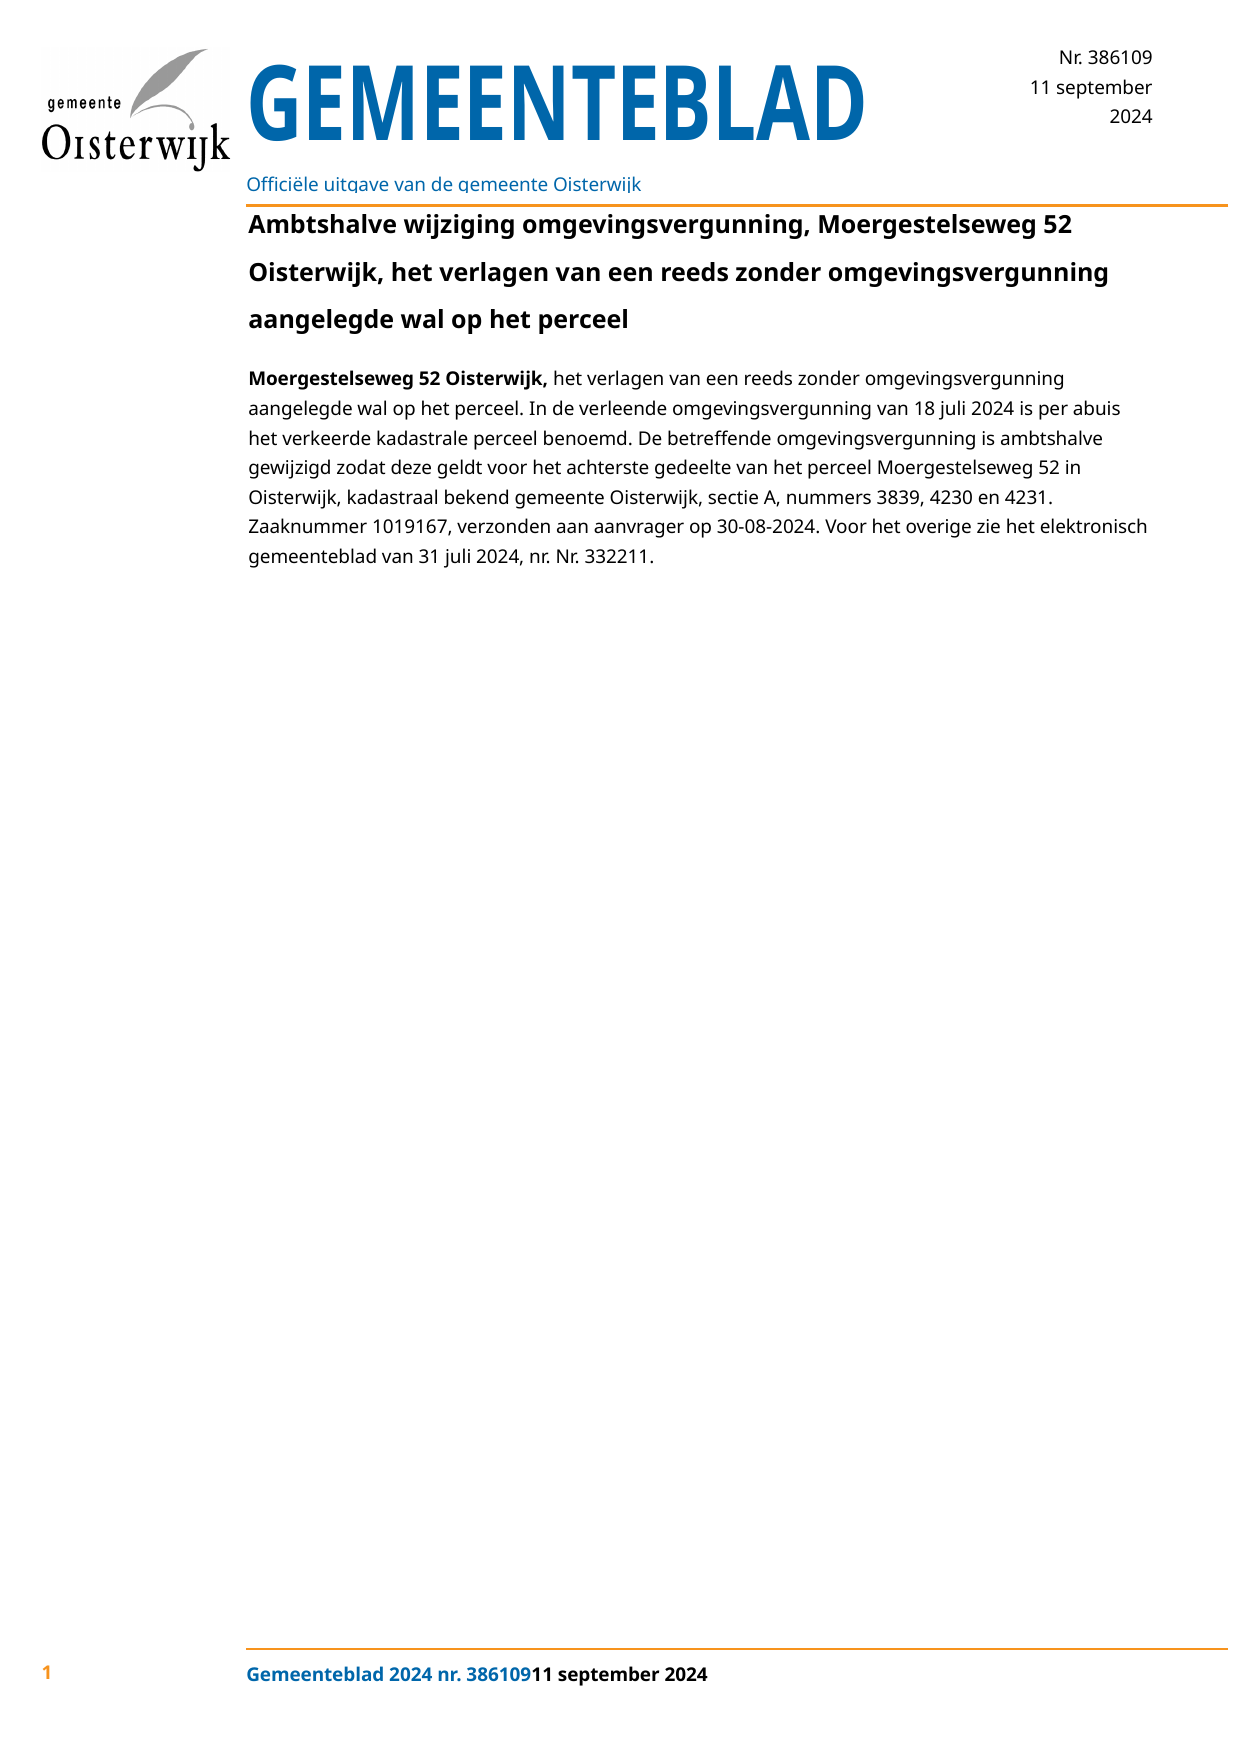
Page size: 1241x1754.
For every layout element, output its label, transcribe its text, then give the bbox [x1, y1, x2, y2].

picture [41, 47, 231, 172]
text Moergestelseweg 52 Oisterwijk, het verlagen van een reeds zonder omgevingsvergunning aangelegde wal op het perceel. In de verleende omgevingsvergunning van 18 juli 2024 is per abuis het verkeerde kadastrale perceel benoemd. De betreffende omgevingsvergunning is ambtshalve gewijzigd zodat deze geldt voor het achterste gedeelte van het perceel Moergestelseweg 52 in Oisterwijk, kadastraal bekend gemeente Oisterwijk, sectie A, nummers 3839, 4230 en 4231. Zaaknummer 1019167, verzonden aan aanvrager op 30-08-2024. Voor het overige zie het elektronisch gemeenteblad van 31 juli 2024, nr. Nr. 332211. [248, 366, 1152, 569]
text Ambtshalve wijziging omgevingsvergunning, Moergestelseweg 52 Oisterwijk, het verlagen van een reeds zonder omgevingsvergunning aangelegde wal op het perceel [248, 207, 1152, 336]
